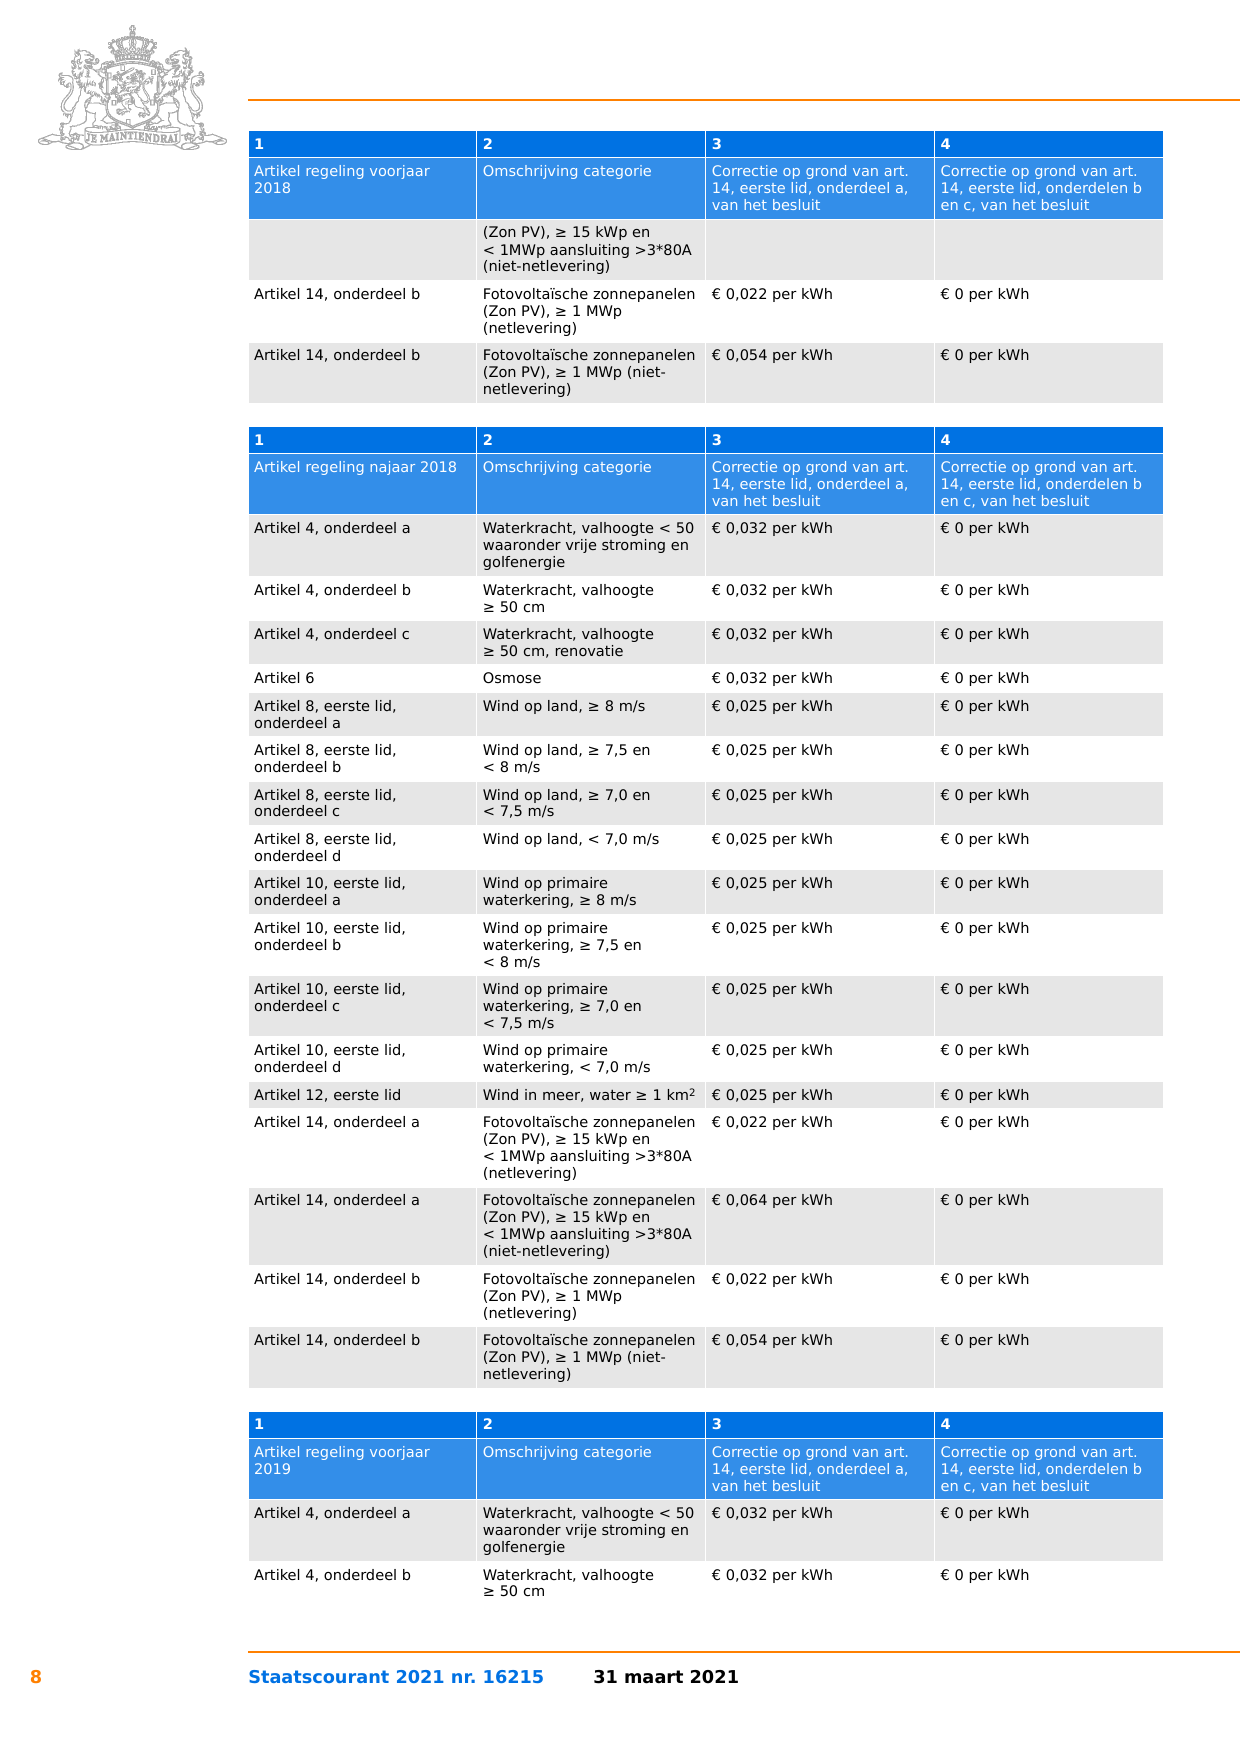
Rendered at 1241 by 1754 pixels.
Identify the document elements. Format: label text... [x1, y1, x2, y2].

table_cell Fotovoltaïsche zonnepanelen (Zon PV), ≥ 15 kWp en < 1MWp aansluiting >3*80A (niet-netlevering) [477, 1188, 705, 1265]
table_cell Artikel 10, eerste lid, onderdeel d [249, 1038, 476, 1081]
table_cell (Zon PV), ≥ 15 kWp en < 1MWp aansluiting >3*80A (niet-netlevering) [477, 220, 705, 280]
table_header 3 [706, 1412, 934, 1438]
table_cell Artikel 14, onderdeel b [249, 281, 476, 341]
table_header 1 [249, 131, 476, 157]
table_cell Wind op primaire waterkering, ≥ 7,0 en < 7,5 m/s [477, 976, 705, 1036]
table_cell € 0 per kWh [935, 1082, 1163, 1108]
table_cell Artikel regeling najaar 2018 [249, 454, 476, 514]
table_cell € 0 per kWh [935, 343, 1163, 403]
table_cell Wind op land, ≥ 7,0 en < 7,5 m/s [477, 782, 705, 825]
table_cell € 0 per kWh [935, 1188, 1163, 1265]
table_cell Omschrijving categorie [477, 454, 705, 514]
table_cell € 0 per kWh [935, 515, 1163, 576]
table_cell € 0,032 per kWh [706, 515, 934, 576]
table_cell € 0 per kWh [935, 693, 1163, 736]
table_cell Wind op primaire waterkering, ≥ 8 m/s [477, 870, 705, 914]
table_header 3 [706, 427, 934, 453]
table_cell € 0,032 per kWh [706, 1562, 934, 1605]
table_cell Waterkracht, valhoogte ≥ 50 cm, renovatie [477, 621, 705, 664]
table_cell Artikel 4, onderdeel b [249, 1562, 476, 1605]
table_header 1 [249, 1412, 476, 1438]
table_cell Waterkracht, valhoogte ≥ 50 cm [477, 1562, 705, 1605]
table_header 2 [477, 427, 705, 453]
table_cell € 0 per kWh [935, 1327, 1163, 1388]
table_cell € 0 per kWh [935, 281, 1163, 341]
table_cell € 0 per kWh [935, 621, 1163, 664]
table_cell € 0 per kWh [935, 1500, 1163, 1561]
table_cell Fotovoltaïsche zonnepanelen (Zon PV), ≥ 1 MWp (netlevering) [477, 281, 705, 341]
table_cell € 0,054 per kWh [706, 1327, 934, 1388]
table_cell € 0,025 per kWh [706, 915, 934, 975]
table_cell Correctie op grond van art. 14, eerste lid, onderdelen b en c, van het besluit [935, 1439, 1163, 1499]
table_cell Artikel 4, onderdeel a [249, 1500, 476, 1561]
table_cell Artikel 14, onderdeel b [249, 1327, 476, 1388]
table_cell Artikel 12, eerste lid [249, 1082, 476, 1108]
table_header 4 [935, 1412, 1163, 1438]
table_cell Artikel 14, onderdeel a [249, 1188, 476, 1265]
table_cell € 0,022 per kWh [706, 281, 934, 341]
table_cell Artikel 4, onderdeel b [249, 577, 476, 620]
table_cell € 0,025 per kWh [706, 737, 934, 781]
picture [38, 25, 227, 150]
table_cell € 0 per kWh [935, 826, 1163, 869]
table_cell Artikel 10, eerste lid, onderdeel c [249, 976, 476, 1036]
table_cell € 0,032 per kWh [706, 1500, 934, 1561]
table_cell € 0,054 per kWh [706, 343, 934, 403]
table_cell Correctie op grond van art. 14, eerste lid, onderdelen b en c, van het besluit [935, 454, 1163, 514]
table_cell Correctie op grond van art. 14, eerste lid, onderdeel a, van het besluit [706, 454, 934, 514]
table_cell € 0,032 per kWh [706, 577, 934, 620]
table_cell Fotovoltaïsche zonnepanelen (Zon PV), ≥ 1 MWp (niet-netlevering) [477, 343, 705, 403]
table_cell Artikel 10, eerste lid, onderdeel b [249, 915, 476, 975]
table_cell Wind op land, ≥ 7,5 en < 8 m/s [477, 737, 705, 781]
table_header 3 [706, 131, 934, 157]
table_cell € 0 per kWh [935, 1562, 1163, 1605]
table_cell € 0 per kWh [935, 1266, 1163, 1326]
table_cell Artikel 8, eerste lid, onderdeel b [249, 737, 476, 781]
table_cell € 0 per kWh [935, 666, 1163, 692]
table_header 1 [249, 427, 476, 453]
table_cell Omschrijving categorie [477, 158, 705, 219]
table_cell Artikel 14, onderdeel b [249, 343, 476, 403]
table_cell € 0,025 per kWh [706, 826, 934, 869]
table_cell Wind op land, ≥ 8 m/s [477, 693, 705, 736]
table_cell € 0,025 per kWh [706, 1082, 934, 1108]
table_cell Wind in meer, water ≥ 1 km2 [477, 1082, 705, 1108]
table_cell Correctie op grond van art. 14, eerste lid, onderdelen b en c, van het besluit [935, 158, 1163, 219]
table_cell Correctie op grond van art. 14, eerste lid, onderdeel a, van het besluit [706, 158, 934, 219]
table_cell Artikel 10, eerste lid, onderdeel a [249, 870, 476, 914]
table_cell Artikel regeling voorjaar 2019 [249, 1439, 476, 1499]
table_cell Waterkracht, valhoogte < 50 waaronder vrije stroming en golfenergie [477, 1500, 705, 1561]
table_cell € 0,025 per kWh [706, 782, 934, 825]
table_cell Waterkracht, valhoogte < 50 waaronder vrije stroming en golfenergie [477, 515, 705, 576]
table_cell € 0 per kWh [935, 1109, 1163, 1187]
table_cell Osmose [477, 666, 705, 692]
table_cell € 0,025 per kWh [706, 870, 934, 914]
table_cell Artikel 4, onderdeel c [249, 621, 476, 664]
table_cell Fotovoltaïsche zonnepanelen (Zon PV), ≥ 1 MWp (niet-netlevering) [477, 1327, 705, 1388]
table_header 2 [477, 131, 705, 157]
table_cell Waterkracht, valhoogte ≥ 50 cm [477, 577, 705, 620]
table_header 2 [477, 1412, 705, 1438]
table_cell € 0 per kWh [935, 976, 1163, 1036]
table_cell Omschrijving categorie [477, 1439, 705, 1499]
table_header 4 [935, 131, 1163, 157]
table_cell € 0,025 per kWh [706, 693, 934, 736]
table_cell Fotovoltaïsche zonnepanelen (Zon PV), ≥ 15 kWp en < 1MWp aansluiting >3*80A (netlevering) [477, 1109, 705, 1187]
table_cell Wind op primaire waterkering, < 7,0 m/s [477, 1038, 705, 1081]
table_cell Artikel 8, eerste lid, onderdeel d [249, 826, 476, 869]
table_cell [249, 220, 476, 280]
table_cell € 0,025 per kWh [706, 1038, 934, 1081]
table_cell Correctie op grond van art. 14, eerste lid, onderdeel a, van het besluit [706, 1439, 934, 1499]
table_cell Artikel 4, onderdeel a [249, 515, 476, 576]
table_cell Artikel 14, onderdeel b [249, 1266, 476, 1326]
table_cell € 0,032 per kWh [706, 666, 934, 692]
table_cell [706, 220, 934, 280]
table_cell € 0 per kWh [935, 782, 1163, 825]
table_cell Fotovoltaïsche zonnepanelen (Zon PV), ≥ 1 MWp (netlevering) [477, 1266, 705, 1326]
table_cell Wind op primaire waterkering, ≥ 7,5 en < 8 m/s [477, 915, 705, 975]
table_cell Artikel 6 [249, 666, 476, 692]
table_cell € 0 per kWh [935, 870, 1163, 914]
table_cell € 0,022 per kWh [706, 1109, 934, 1187]
table_cell € 0 per kWh [935, 737, 1163, 781]
table_cell € 0 per kWh [935, 1038, 1163, 1081]
table_cell Wind op land, < 7,0 m/s [477, 826, 705, 869]
table_cell € 0,022 per kWh [706, 1266, 934, 1326]
table_cell Artikel 8, eerste lid, onderdeel a [249, 693, 476, 736]
table_cell € 0,032 per kWh [706, 621, 934, 664]
table_cell Artikel 14, onderdeel a [249, 1109, 476, 1187]
table_cell Artikel regeling voorjaar 2018 [249, 158, 476, 219]
table_header 4 [935, 427, 1163, 453]
table_cell [935, 220, 1163, 280]
table_cell € 0 per kWh [935, 915, 1163, 975]
table_cell Artikel 8, eerste lid, onderdeel c [249, 782, 476, 825]
table_cell € 0,064 per kWh [706, 1188, 934, 1265]
table_cell € 0,025 per kWh [706, 976, 934, 1036]
table_cell € 0 per kWh [935, 577, 1163, 620]
